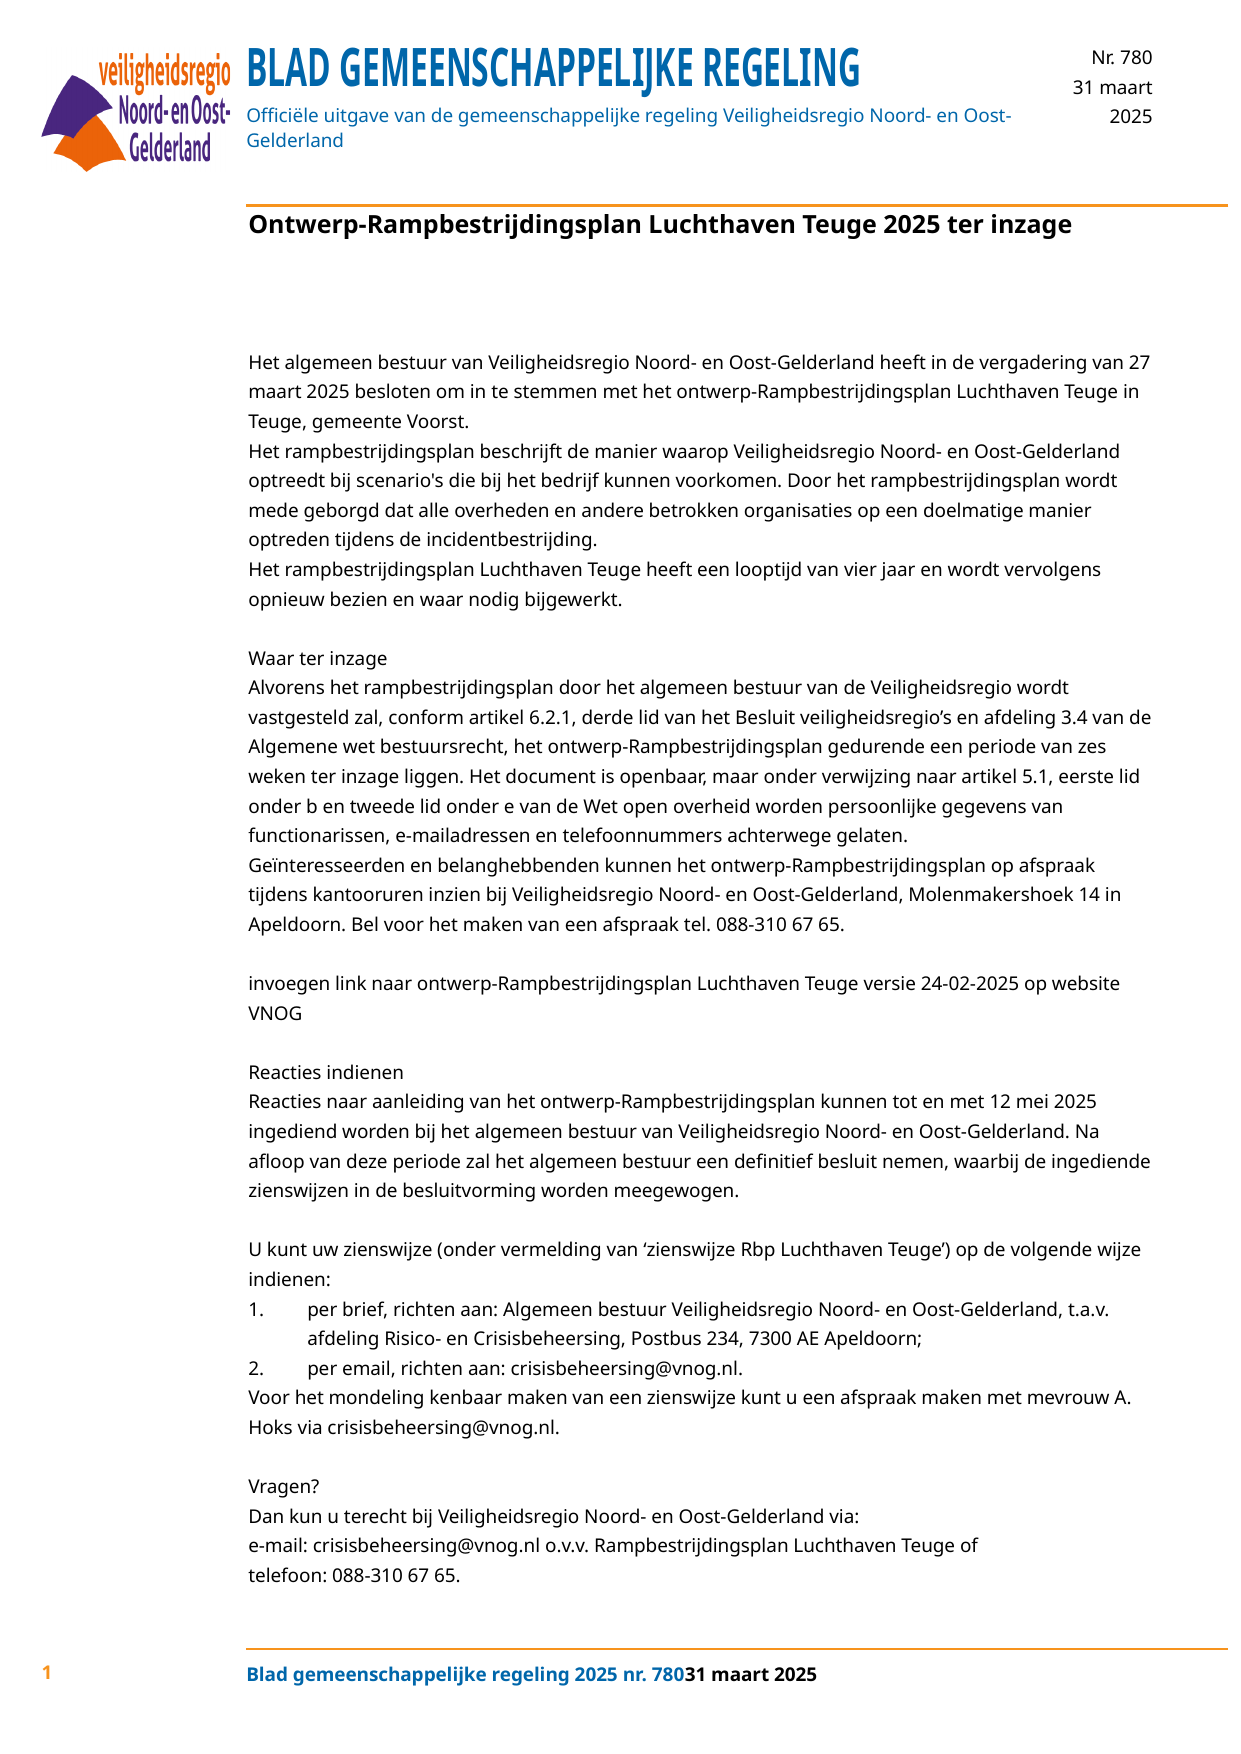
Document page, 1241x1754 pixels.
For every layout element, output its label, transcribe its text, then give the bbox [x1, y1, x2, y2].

text Het rampbestrijdingsplan Luchthaven Teuge heeft een looptijd van vier jaar en wordt vervolgens opnieuw bezien en waar nodig bijgewerkt. [248, 556, 1152, 612]
text Ontwerp-Rampbestrijdingsplan Luchthaven Teuge 2025 ter inzage [248, 207, 1152, 241]
picture [41, 47, 231, 172]
text telefoon: 088-310 67 65. [248, 1562, 1152, 1588]
text Vragen? [248, 1473, 1152, 1499]
text Geïnteresseerden en belanghebbenden kunnen het ontwerp-Rampbestrijdingsplan op afspraak tijdens kantooruren inzien bij Veiligheidsregio Noord- en Oost-Gelderland, Molenmakershoek 14 in Apeldoorn. Bel voor het maken van een afspraak tel. 088-310 67 65. [248, 852, 1152, 937]
text Het rampbestrijdingsplan beschrijft de manier waarop Veiligheidsregio Noord- en Oost-Gelderland optreedt bij scenario's die bij het bedrijf kunnen voorkomen. Door het rampbestrijdingsplan wordt mede geborgd dat alle overheden en andere betrokken organisaties op een doelmatige manier optreden tijdens de incidentbestrijding. [248, 438, 1152, 552]
list per email, richten aan: crisisbeheersing@vnog.nl. [248, 1355, 1152, 1381]
text Reacties naar aanleiding van het ontwerp-Rampbestrijdingsplan kunnen tot en met 12 mei 2025 ingediend worden bij het algemeen bestuur van Veiligheidsregio Noord- en Oost-Gelderland. Na afloop van deze periode zal het algemeen bestuur een definitief besluit nemen, waarbij de ingediende zienswijzen in de besluitvorming worden meegewogen. [248, 1089, 1152, 1203]
text U kunt uw zienswijze (onder vermelding van ‘zienswijze Rbp Luchthaven Teuge’) op de volgende wijze indienen: [248, 1237, 1152, 1292]
text Dan kun u terecht bij Veiligheidsregio Noord- en Oost-Gelderland via: [248, 1503, 1152, 1529]
list per brief, richten aan: Algemeen bestuur Veiligheidsregio Noord- en Oost-Gelderland, t.a.v. afdeling Risico- en Crisisbeheersing, Postbus 234, 7300 AE Apeldoorn; [248, 1296, 1152, 1351]
text Waar ter inzage [248, 645, 1152, 671]
text Alvorens het rampbestrijdingsplan door het algemeen bestuur van de Veiligheidsregio wordt vastgesteld zal, conform artikel 6.2.1, derde lid van het Besluit veiligheidsregio’s en afdeling 3.4 van de Algemene wet bestuursrecht, het ontwerp-Rampbestrijdingsplan gedurende een periode van zes weken ter inzage liggen. Het document is openbaar, maar onder verwijzing naar artikel 5.1, eerste lid onder b en tweede lid onder e van de Wet open overheid worden persoonlijke gegevens van functionarissen, e-mailadressen en telefoonnummers achterwege gelaten. [248, 674, 1152, 848]
text Reacties indienen [248, 1059, 1152, 1085]
text invoegen link naar ontwerp-Rampbestrijdingsplan Luchthaven Teuge versie 24-02-2025 op website VNOG [248, 970, 1152, 1026]
text e-mail: crisisbeheersing@vnog.nl o.v.v. Rampbestrijdingsplan Luchthaven Teuge of [248, 1532, 1152, 1558]
text Voor het mondeling kenbaar maken van een zienswijze kunt u een afspraak maken met mevrouw A. Hoks via crisisbeheersing@vnog.nl. [248, 1384, 1152, 1440]
text Het algemeen bestuur van Veiligheidsregio Noord- en Oost-Gelderland heeft in de vergadering van 27 maart 2025 besloten om in te stemmen met het ontwerp-Rampbestrijdingsplan Luchthaven Teuge in Teuge, gemeente Voorst. [248, 349, 1152, 434]
